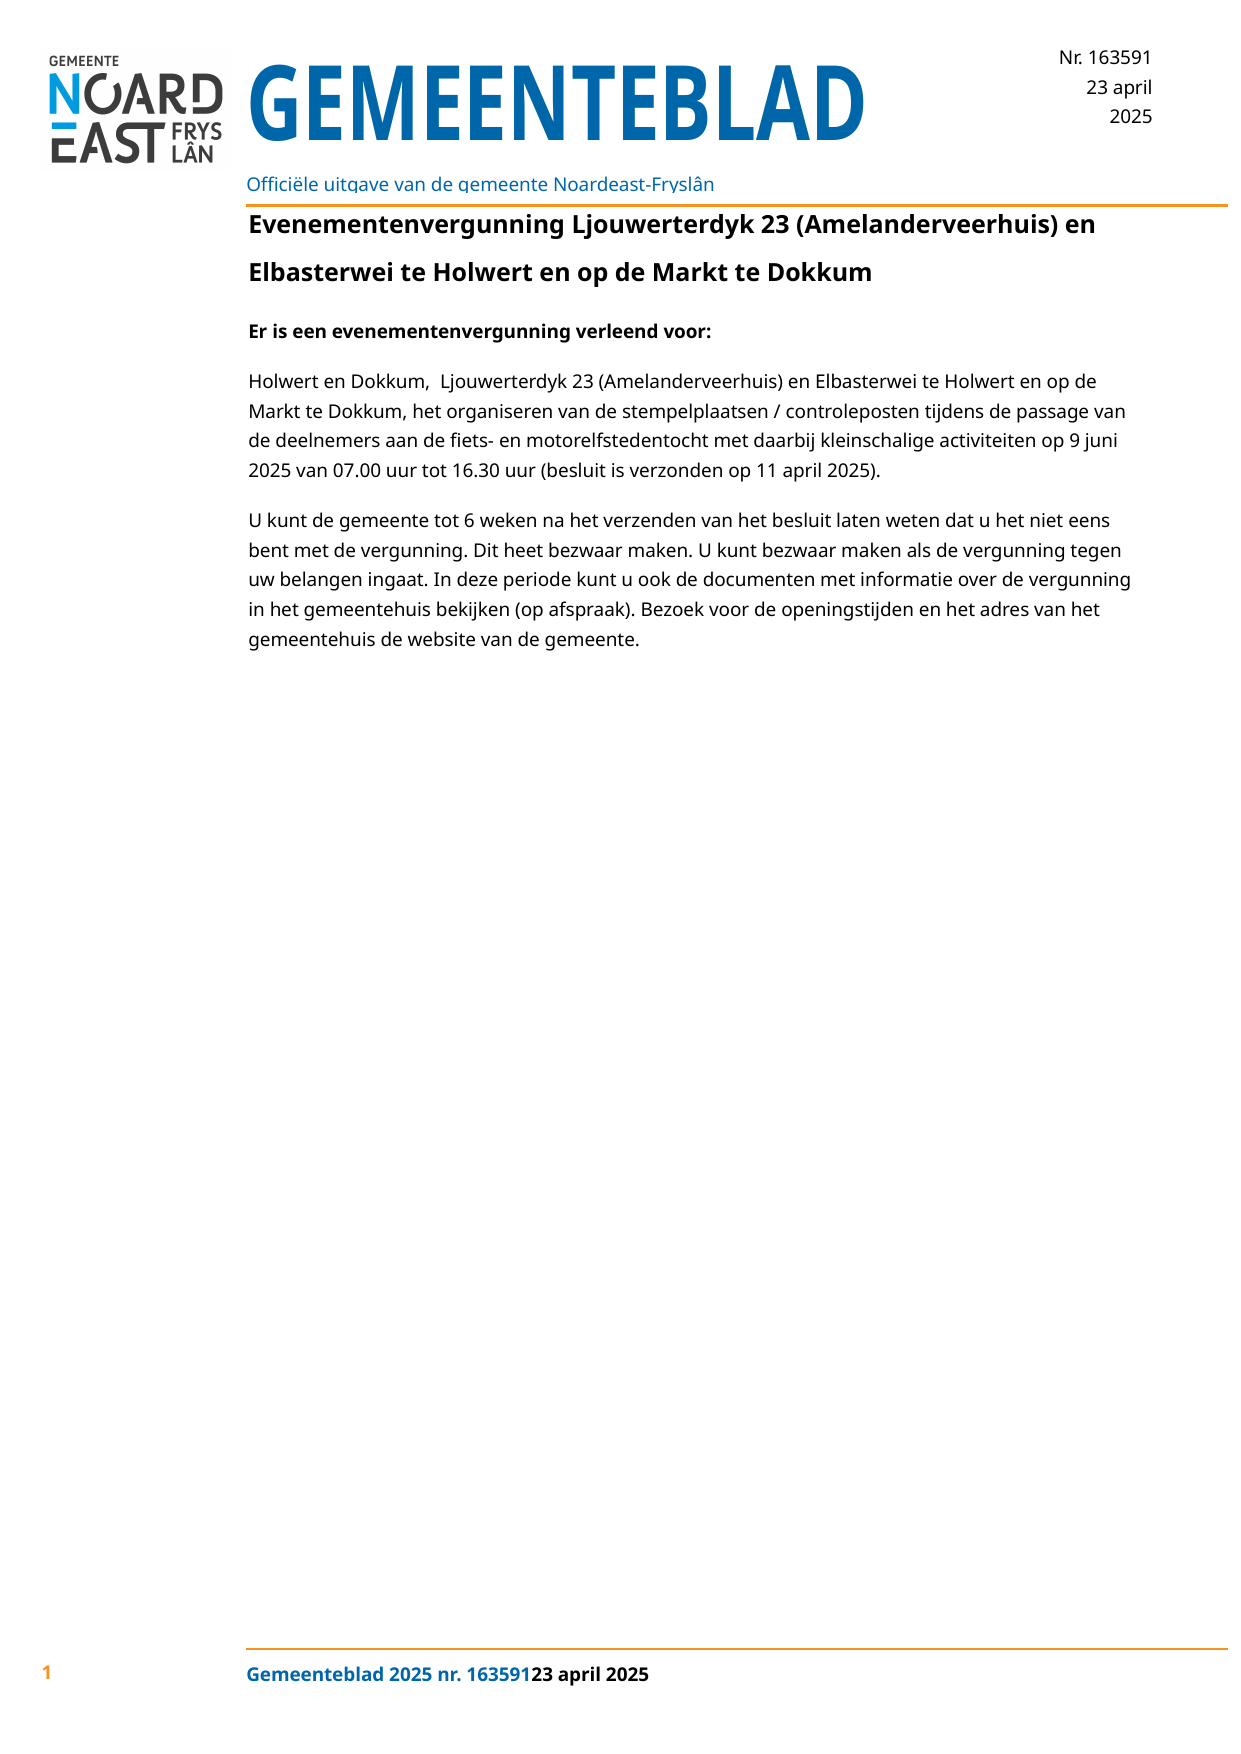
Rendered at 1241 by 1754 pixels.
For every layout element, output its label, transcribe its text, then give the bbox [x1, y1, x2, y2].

text Evenementenvergunning Ljouwerterdyk 23 (Amelanderveerhuis) en Elbasterwei te Holwert en op de Markt te Dokkum [248, 207, 1152, 288]
text U kunt de gemeente tot 6 weken na het verzenden van het besluit laten weten dat u het niet eens bent met de vergunning. Dit heet bezwaar maken. U kunt bezwaar maken als de vergunning tegen uw belangen ingaat. In deze periode kunt u ook de documenten met informatie over de vergunning in het gemeentehuis bekijken (op afspraak). Bezoek voor de openingstijden en het adres van het gemeentehuis de website van de gemeente. [248, 507, 1152, 652]
picture [41, 47, 231, 172]
text Er is een evenementenvergunning verleend voor: [248, 318, 1152, 344]
text Holwert en Dokkum, Ljouwerterdyk 23 (Amelanderveerhuis) en Elbasterwei te Holwert en op de Markt te Dokkum, het organiseren van de stempelplaatsen / controleposten tijdens de passage van de deelnemers aan de fiets- en motorelfstedentocht met daarbij kleinschalige activiteiten op 9 juni 2025 van 07.00 uur tot 16.30 uur (besluit is verzonden op 11 april 2025). [248, 368, 1152, 483]
